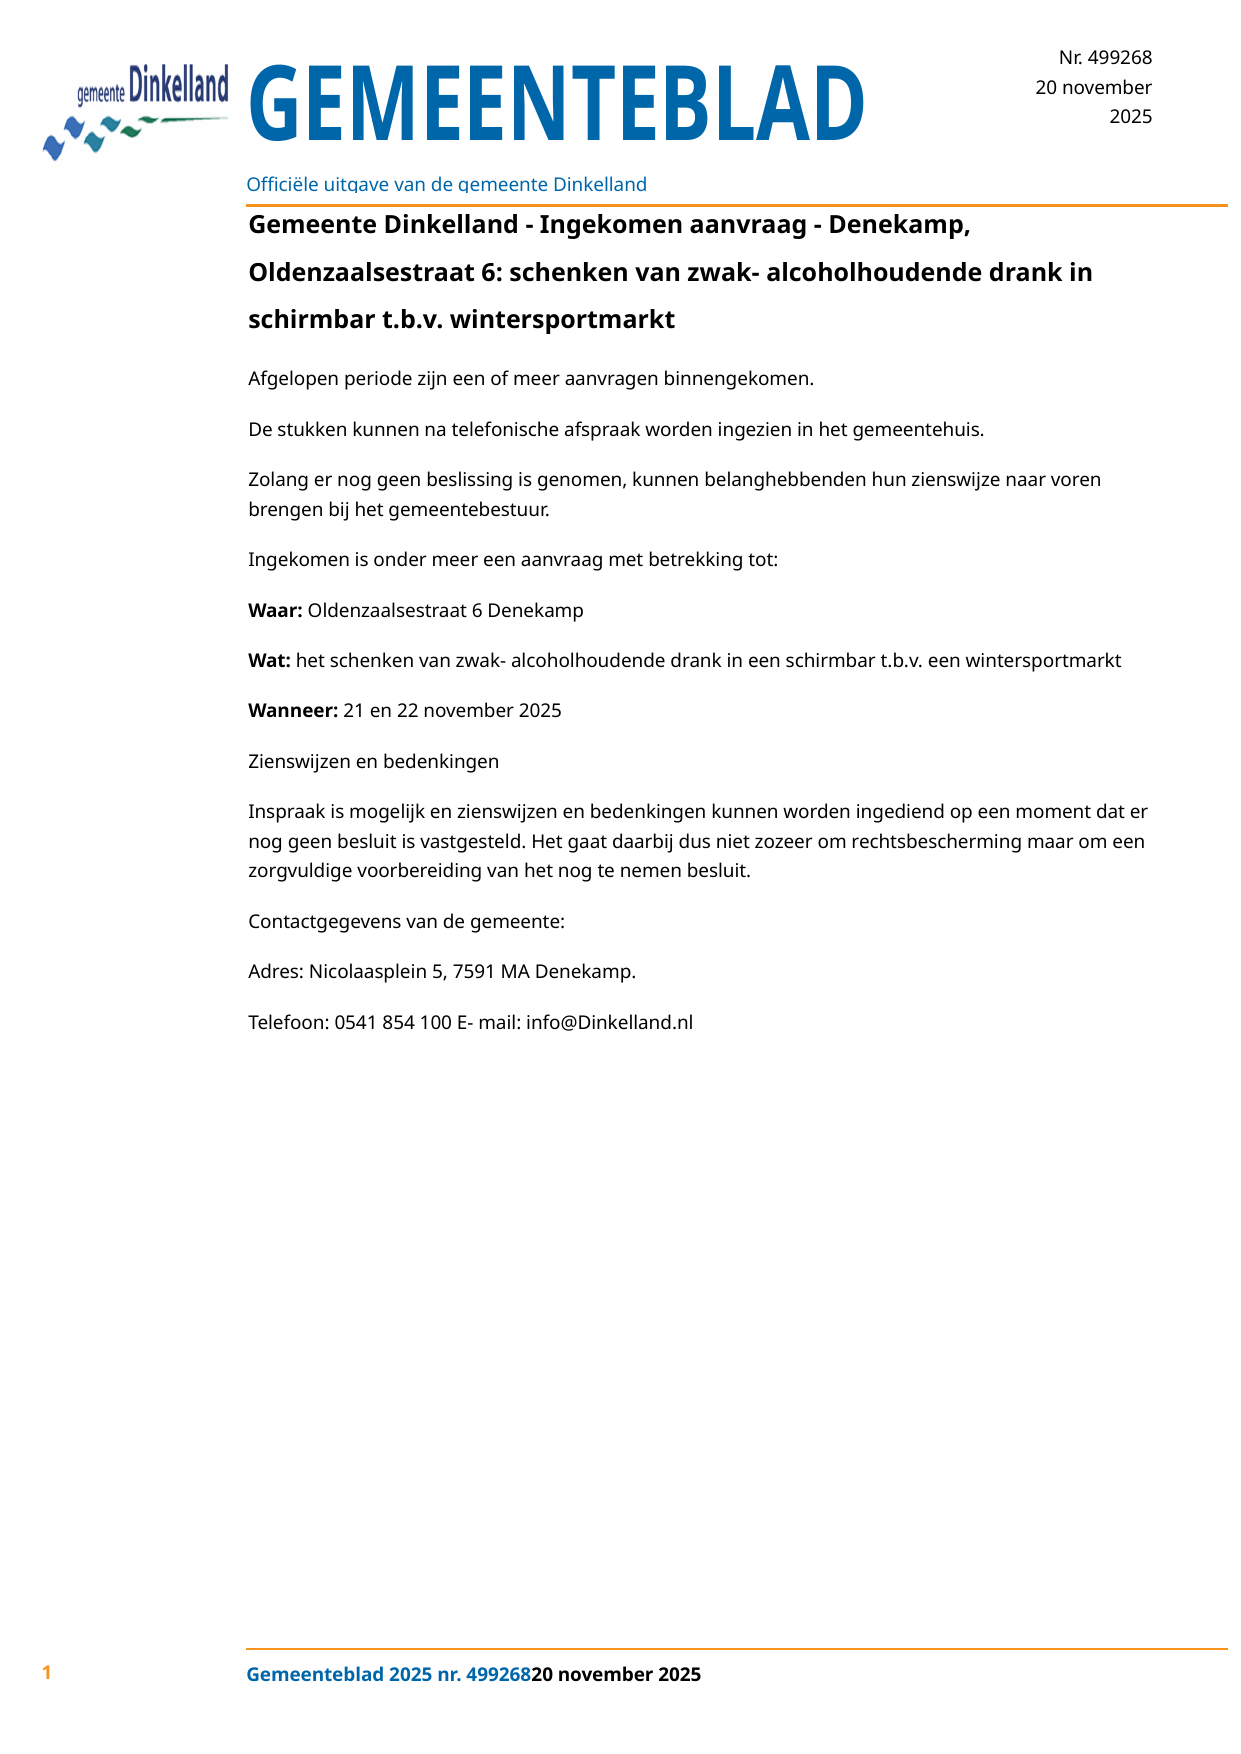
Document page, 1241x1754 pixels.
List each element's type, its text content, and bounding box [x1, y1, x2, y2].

text Afgelopen periode zijn een of meer aanvragen binnengekomen. [248, 366, 1152, 391]
text Wat: het schenken van zwak- alcoholhoudende drank in een schirmbar t.b.v. een wintersportmarkt [248, 647, 1152, 673]
text Adres: Nicolaasplein 5, 7591 MA Denekamp. [248, 958, 1152, 984]
text Telefoon: 0541 854 100 E- mail: info@Dinkelland.nl [248, 1009, 1152, 1034]
picture [41, 47, 231, 172]
text Wanneer: 21 en 22 november 2025 [248, 698, 1152, 723]
text Waar: Oldenzaalsestraat 6 Denekamp [248, 597, 1152, 622]
text Zienswijzen en bedenkingen [248, 748, 1152, 774]
text Inspraak is mogelijk en zienswijzen en bedenkingen kunnen worden ingediend op een moment dat er nog geen besluit is vastgesteld. Het gaat daarbij dus niet zozeer om rechtsbescherming maar om een zorgvuldige voorbereiding van het nog te nemen besluit. [248, 798, 1152, 883]
text Zolang er nog geen beslissing is genomen, kunnen belanghebbenden hun zienswijze naar voren brengen bij het gemeentebestuur. [248, 466, 1152, 522]
text De stukken kunnen na telefonische afspraak worden ingezien in het gemeentehuis. [248, 416, 1152, 442]
text Gemeente Dinkelland - Ingekomen aanvraag - Denekamp, Oldenzaalsestraat 6: schenken van zwak- alcoholhoudende drank in schirmbar t.b.v. wintersportmarkt [248, 207, 1152, 336]
text Ingekomen is onder meer een aanvraag met betrekking tot: [248, 546, 1152, 572]
text Contactgegevens van de gemeente: [248, 908, 1152, 934]
